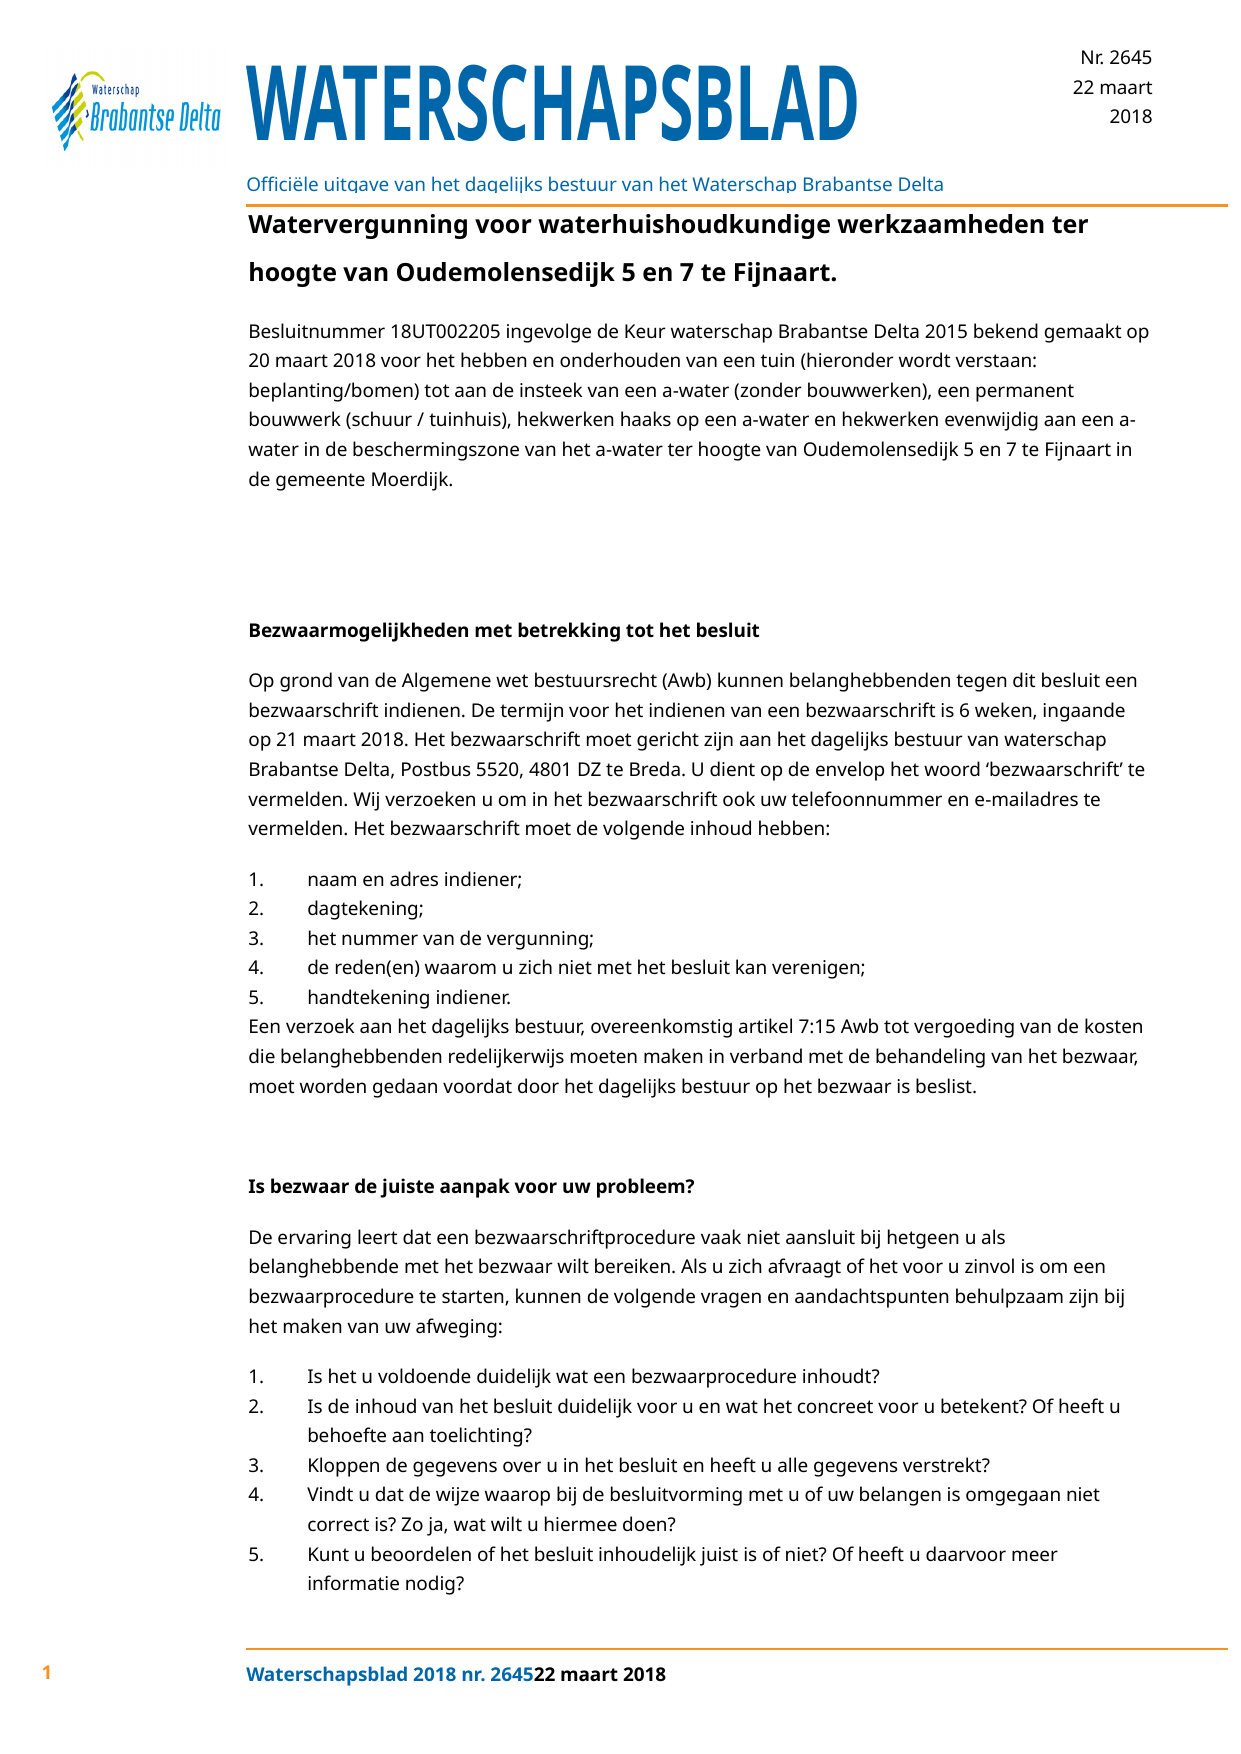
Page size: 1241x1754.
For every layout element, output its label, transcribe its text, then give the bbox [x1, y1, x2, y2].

list Kloppen de gegevens over u in het besluit en heeft u alle gegevens verstrekt? [248, 1452, 1152, 1478]
text Een verzoek aan het dagelijks bestuur, overeenkomstig artikel 7:15 Awb tot vergoeding van de kosten die belanghebbenden redelijkerwijs moeten maken in verband met de behandeling van het bezwaar, moet worden gedaan voordat door het dagelijks bestuur op het bezwaar is beslist. [248, 1014, 1152, 1099]
text De ervaring leert dat een bezwaarschriftprocedure vaak niet aansluit bij hetgeen u als belanghebbende met het bezwaar wilt bereiken. Als u zich afvraagt of het voor u zinvol is om een bezwaarprocedure te starten, kunnen de volgende vragen en aandachtspunten behulpzaam zijn bij het maken van uw afweging: [248, 1224, 1152, 1339]
list Vindt u dat de wijze waarop bij de besluitvorming met u of uw belangen is omgegaan niet correct is? Zo ja, wat wilt u hiermee doen? [248, 1482, 1152, 1537]
list dagtekening; [248, 895, 1152, 921]
text Bezwaarmogelijkheden met betrekking tot het besluit [248, 617, 1152, 643]
list Kunt u beoordelen of het besluit inhoudelijk juist is of niet? Of heeft u daarvoor meer informatie nodig? [248, 1541, 1152, 1596]
list Is het u voldoende duidelijk wat een bezwaarprocedure inhoudt? [248, 1363, 1152, 1389]
text Op grond van de Algemene wet bestuursrecht (Awb) kunnen belanghebbenden tegen dit besluit een bezwaarschrift indienen. De termijn voor het indienen van een bezwaarschrift is 6 weken, ingaande op 21 maart 2018. Het bezwaarschrift moet gericht zijn aan het dagelijks bestuur van waterschap Brabantse Delta, Postbus 5520, 4801 DZ te Breda. U dient op de envelop het woord ‘bezwaarschrift’ te vermelden. Wij verzoeken u om in het bezwaarschrift ook uw telefoonnummer en e‑mailadres te vermelden. Het bezwaarschrift moet de volgende inhoud hebben: [248, 667, 1152, 841]
list naam en adres indiener; [248, 866, 1152, 892]
text Besluitnummer 18UT002205 ingevolge de Keur waterschap Brabantse Delta 2015 bekend gemaakt op 20 maart 2018 voor het hebben en onderhouden van een tuin (hieronder wordt verstaan: beplanting/bomen) tot aan de insteek van een a-water (zonder bouwwerken), een permanent bouwwerk (schuur / tuinhuis), hekwerken haaks op een a-water en hekwerken evenwijdig aan een a-water in de beschermingszone van het a-water ter hoogte van Oudemolensedijk 5 en 7 te Fijnaart in de gemeente Moerdijk. [248, 318, 1152, 492]
text Watervergunning voor waterhuishoudkundige werkzaamheden ter hoogte van Oudemolensedijk 5 en 7 te Fijnaart. [248, 207, 1152, 288]
list het nummer van de vergunning; [248, 925, 1152, 951]
text Is bezwaar de juiste aanpak voor uw probleem? [248, 1174, 1152, 1199]
list handtekening indiener. [248, 984, 1152, 1010]
list Is de inhoud van het besluit duidelijk voor u en wat het concreet voor u betekent? Of heeft u behoefte aan toelichting? [248, 1393, 1152, 1448]
picture [41, 47, 231, 172]
list de reden(en) waarom u zich niet met het besluit kan verenigen; [248, 954, 1152, 980]
